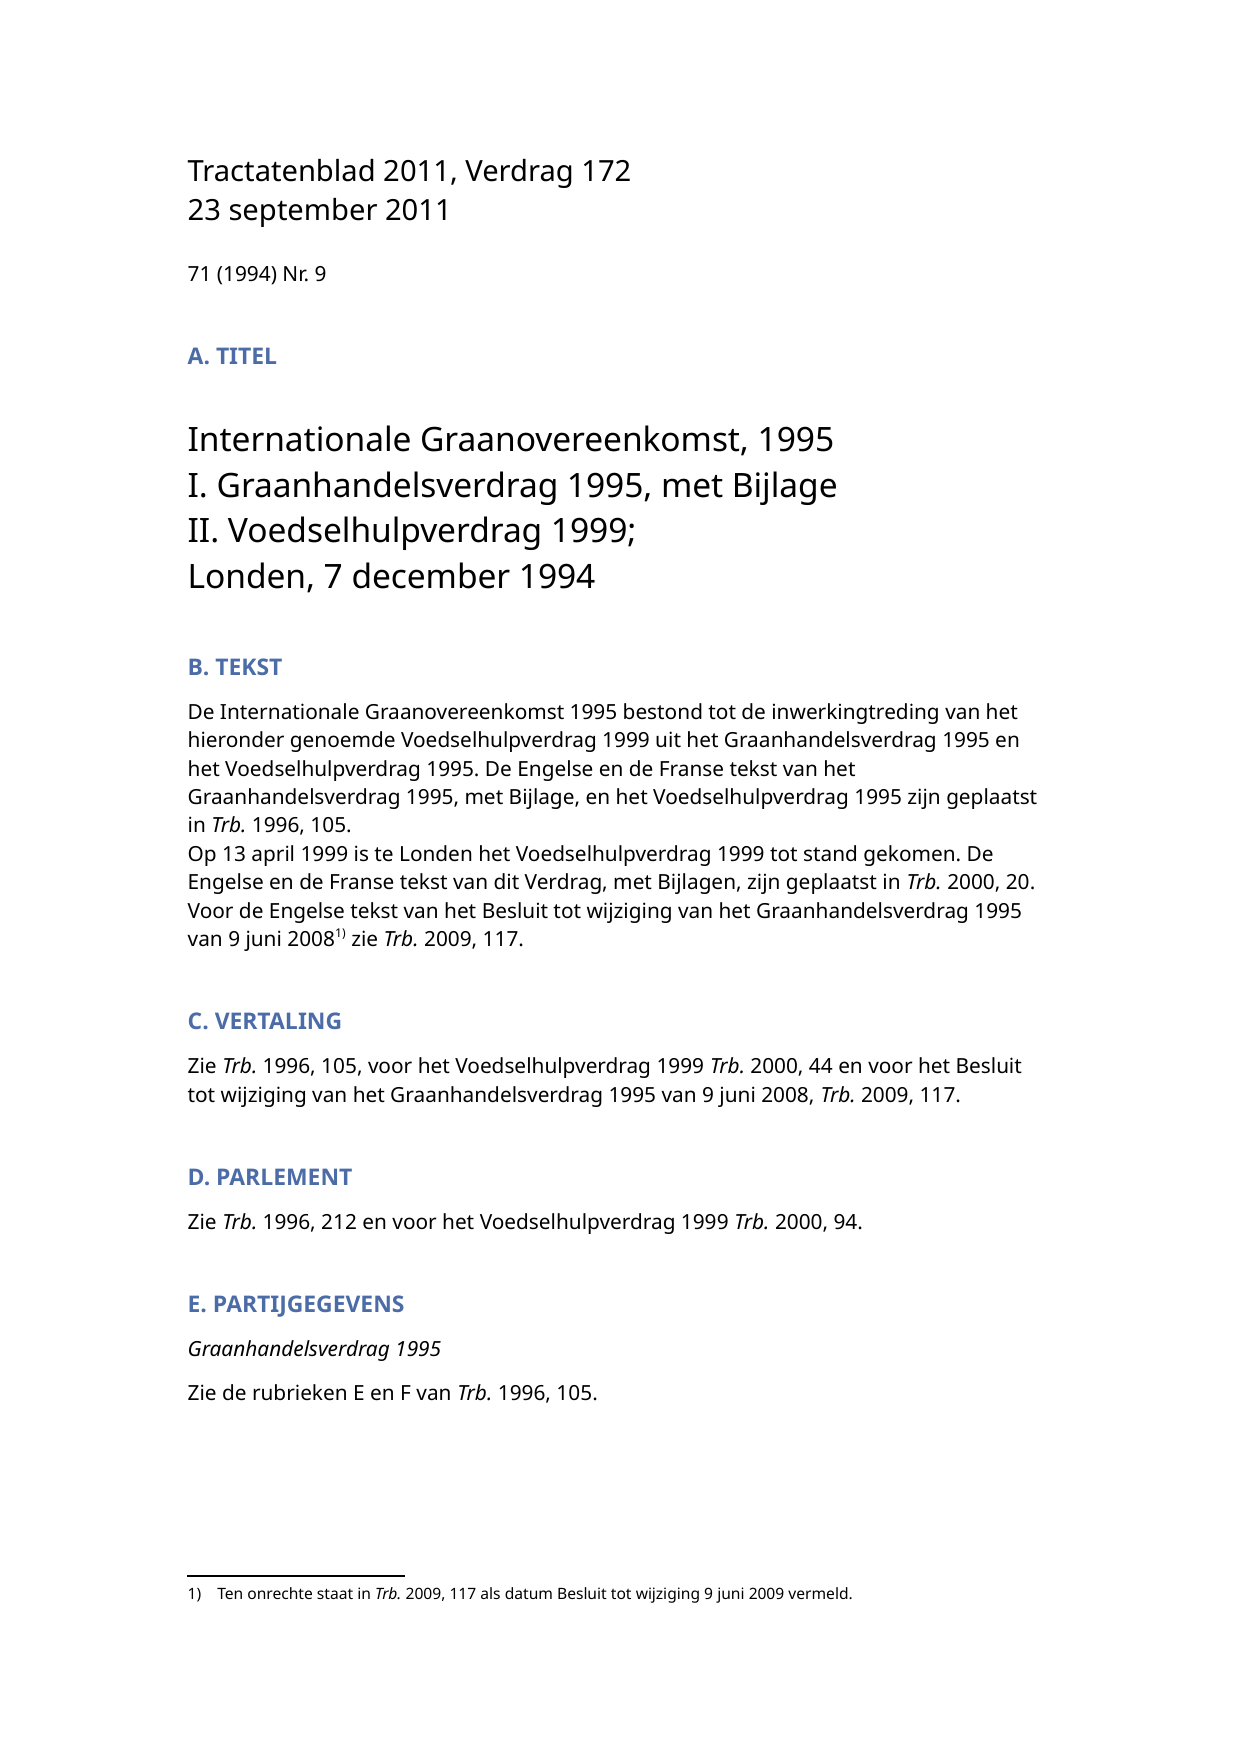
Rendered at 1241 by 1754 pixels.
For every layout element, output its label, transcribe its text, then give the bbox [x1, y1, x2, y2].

text Zie Trb. 1996, 212 en voor het Voedselhulpverdrag 1999 Trb. 2000, 94. [187, 1207, 1053, 1236]
subtitle C. VERTALING [187, 1005, 1053, 1037]
text 23 september 2011 [187, 190, 1053, 229]
text Londen, 7 december 1994 [187, 553, 1053, 598]
text Ten onrechte staat in Trb. 2009, 117 als datum Besluit tot wijziging 9 juni 2009 vermeld. [187, 1547, 1053, 1604]
subtitle D. PARLEMENT [187, 1161, 1053, 1192]
text Graanhandelsverdrag 1995 [187, 1334, 1053, 1363]
subtitle A. TITEL [187, 340, 1053, 371]
text Internationale Graanovereenkomst, 1995 [187, 416, 1053, 462]
text Tractatenblad 2011, Verdrag 172 [187, 150, 1053, 190]
text Voor de Engelse tekst van het Besluit tot wijziging van het Graanhandelsverdrag 1995 van 9 juni 2008 zie Trb. 2009, 117. [187, 896, 1053, 953]
text I. Graanhandelsverdrag 1995, met Bijlage [187, 462, 1053, 507]
text II. Voedselhulpverdrag 1999; [187, 507, 1053, 553]
subtitle E. PARTIJGEGEVENS [187, 1288, 1053, 1319]
text Zie de rubrieken E en F van Trb. 1996, 105. [187, 1378, 1053, 1406]
text De Internationale Graanovereenkomst 1995 bestond tot de inwerkingtreding van het hieronder genoemde Voedselhulpverdrag 1999 uit het Graanhandelsverdrag 1995 en het Voedselhulpverdrag 1995. De Engelse en de Franse tekst van het Graanhandelsverdrag 1995, met Bijlage, en het Voedselhulpverdrag 1995 zijn geplaatst in Trb. 1996, 105. [187, 697, 1053, 839]
text 71 (1994) Nr. 9 [187, 259, 1053, 287]
text Op 13 april 1999 is te Londen het Voedselhulpverdrag 1999 tot stand gekomen. De Engelse en de Franse tekst van dit Verdrag, met Bijlagen, zijn geplaatst in Trb. 2000, 20. [187, 839, 1053, 896]
text Zie Trb. 1996, 105, voor het Voedselhulpverdrag 1999 Trb. 2000, 44 en voor het Besluit tot wijziging van het Graanhandelsverdrag 1995 van 9 juni 2008, Trb. 2009, 117. [187, 1052, 1053, 1108]
subtitle B. TEKST [187, 651, 1053, 682]
